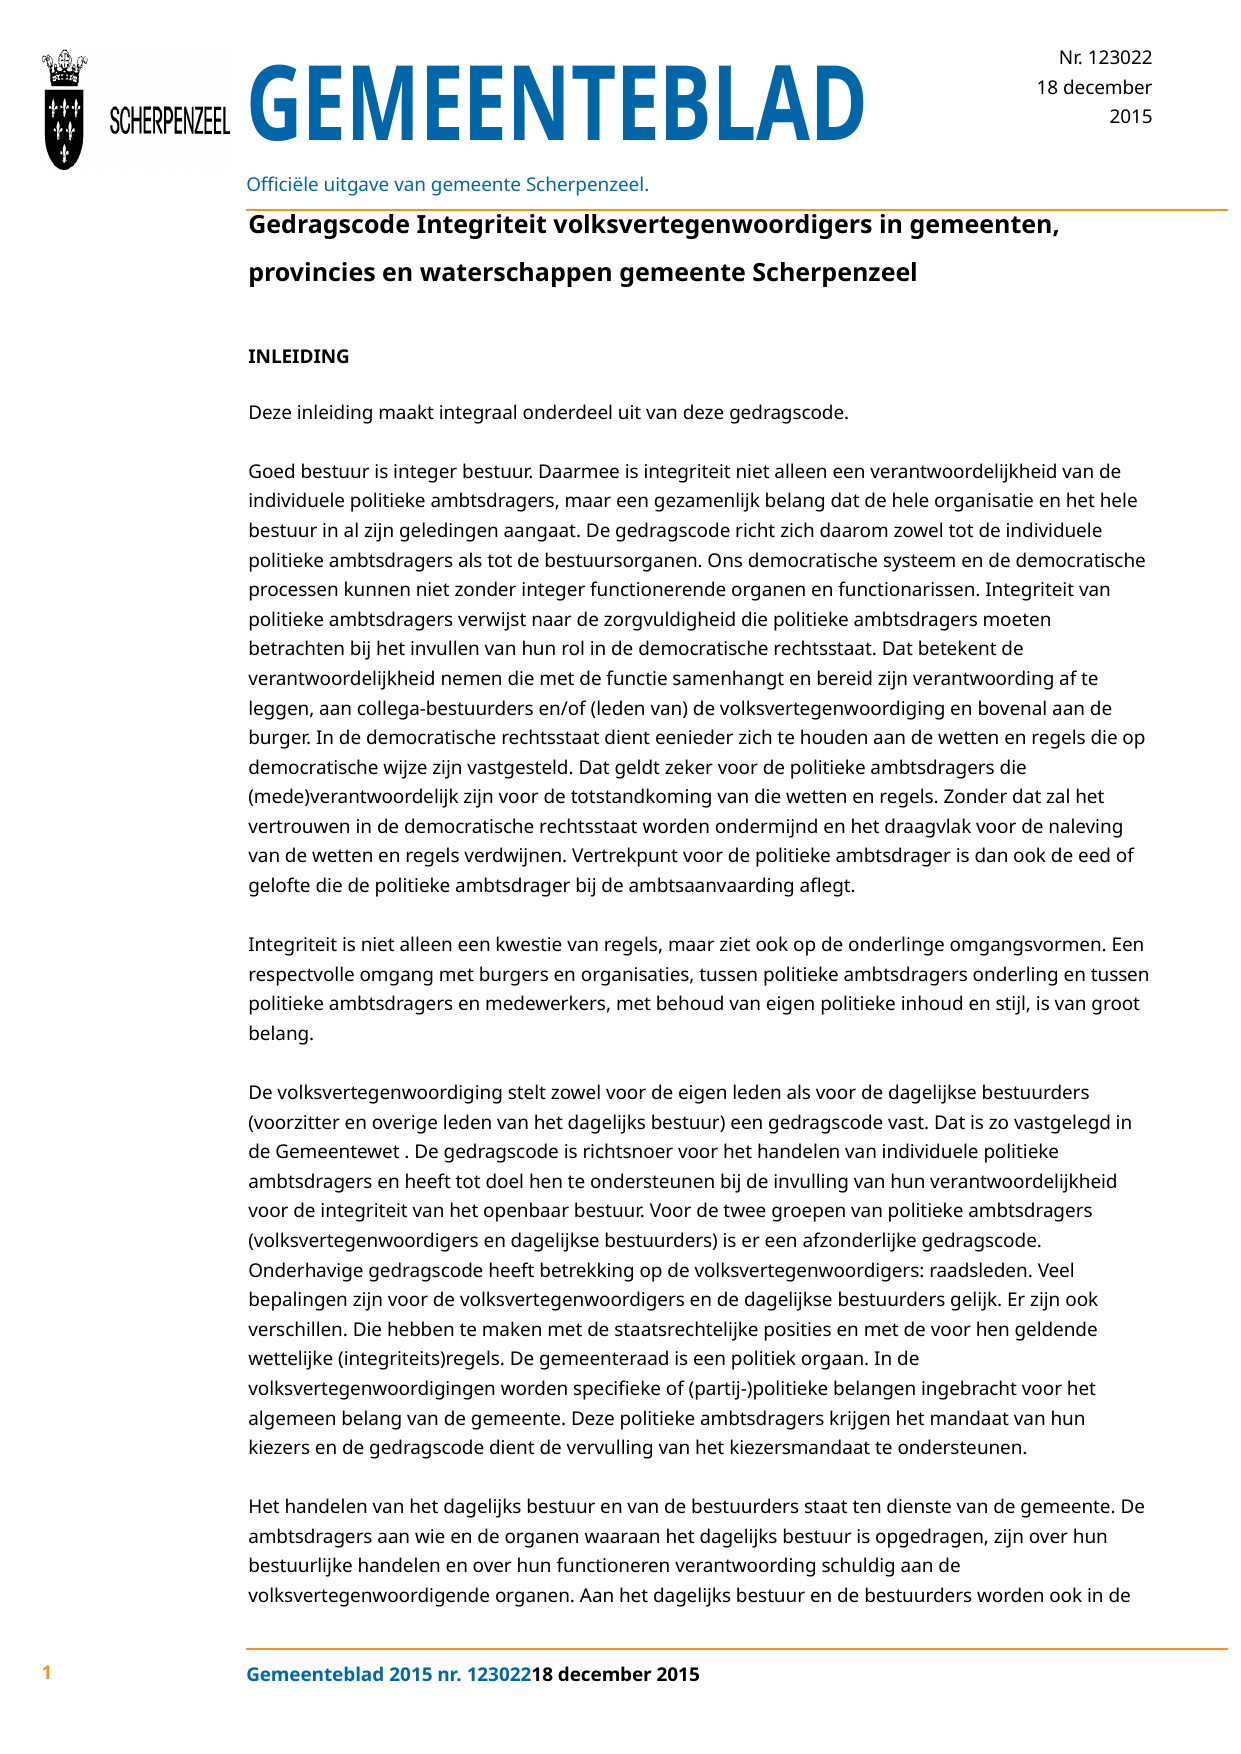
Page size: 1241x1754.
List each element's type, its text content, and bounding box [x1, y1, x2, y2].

text De volksvertegenwoordiging stelt zowel voor de eigen leden als voor de dagelijkse bestuurders (voorzitter en overige leden van het dagelijks bestuur) een gedragscode vast. Dat is zo vastgelegd in de Gemeentewet . De gedragscode is richtsnoer voor het handelen van individuele politieke ambtsdragers en heeft tot doel hen te ondersteunen bij de invulling van hun verantwoordelijkheid voor de integriteit van het openbaar bestuur. Voor de twee groepen van politieke ambtsdragers (volksvertegenwoordigers en dagelijkse bestuurders) is er een afzonderlijke gedragscode. Onderhavige gedragscode heeft betrekking op de volksvertegenwoordigers: raadsleden. Veel bepalingen zijn voor de volksvertegenwoordigers en de dagelijkse bestuurders gelijk. Er zijn ook verschillen. Die hebben te maken met de staatsrechtelijke posities en met de voor hen geldende wettelijke (integriteits)regels. De gemeenteraad is een politiek orgaan. In de volksvertegenwoordigingen worden specifieke of (partij-)politieke belangen ingebracht voor het algemeen belang van de gemeente. Deze politieke ambtsdragers krijgen het mandaat van hun kiezers en de gedragscode dient de vervulling van het kiezersmandaat te ondersteunen. [248, 1079, 1152, 1460]
text Gedragscode Integriteit volksvertegenwoordigers in gemeenten, provincies en waterschappen gemeente Scherpenzeel [248, 211, 1152, 288]
text Deze inleiding maakt integraal onderdeel uit van deze gedragscode. [248, 399, 1152, 425]
text Goed bestuur is integer bestuur. Daarmee is integriteit niet alleen een verantwoordelijkheid van de individuele politieke ambtsdragers, maar een gezamenlijk belang dat de hele organisatie en het hele bestuur in al zijn geledingen aangaat. De gedragscode richt zich daarom zowel tot de individuele politieke ambtsdragers als tot de bestuursorganen. Ons democratische systeem en de democratische processen kunnen niet zonder integer functionerende organen en functionarissen. Integriteit van politieke ambtsdragers verwijst naar de zorgvuldigheid die politieke ambtsdragers moeten betrachten bij het invullen van hun rol in de democratische rechtsstaat. Dat betekent de verantwoordelijkheid nemen die met de functie samenhangt en bereid zijn verantwoording af te leggen, aan collega-bestuurders en/of (leden van) de volksvertegenwoordiging en bovenal aan de burger. In de democratische rechtsstaat dient eenieder zich te houden aan de wetten en regels die op democratische wijze zijn vastgesteld. Dat geldt zeker voor de politieke ambtsdragers die (mede)verantwoordelijk zijn voor de totstandkoming van die wetten en regels. Zonder dat zal het vertrouwen in de democratische rechtsstaat worden ondermijnd en het draagvlak voor de naleving van de wetten en regels verdwijnen. Vertrekpunt voor de politieke ambtsdrager is dan ook de eed of gelofte die de politieke ambtsdrager bij de ambtsaanvaarding aflegt. [248, 458, 1152, 898]
text INLEIDING [248, 344, 1152, 369]
picture [41, 47, 231, 172]
text Het handelen van het dagelijks bestuur en van de bestuurders staat ten dienste van de gemeente. De ambtsdragers aan wie en de organen waaraan het dagelijks bestuur is opgedragen, zijn over hun bestuurlijke handelen en over hun functioneren verantwoording schuldig aan de volksvertegenwoordigende organen. Aan het dagelijks bestuur en de bestuurders worden ook in de [248, 1493, 1152, 1608]
text Integriteit is niet alleen een kwestie van regels, maar ziet ook op de onderlinge omgangsvormen. Een respectvolle omgang met burgers en organisaties, tussen politieke ambtsdragers onderling en tussen politieke ambtsdragers en medewerkers, met behoud van eigen politieke inhoud en stijl, is van groot belang. [248, 931, 1152, 1046]
